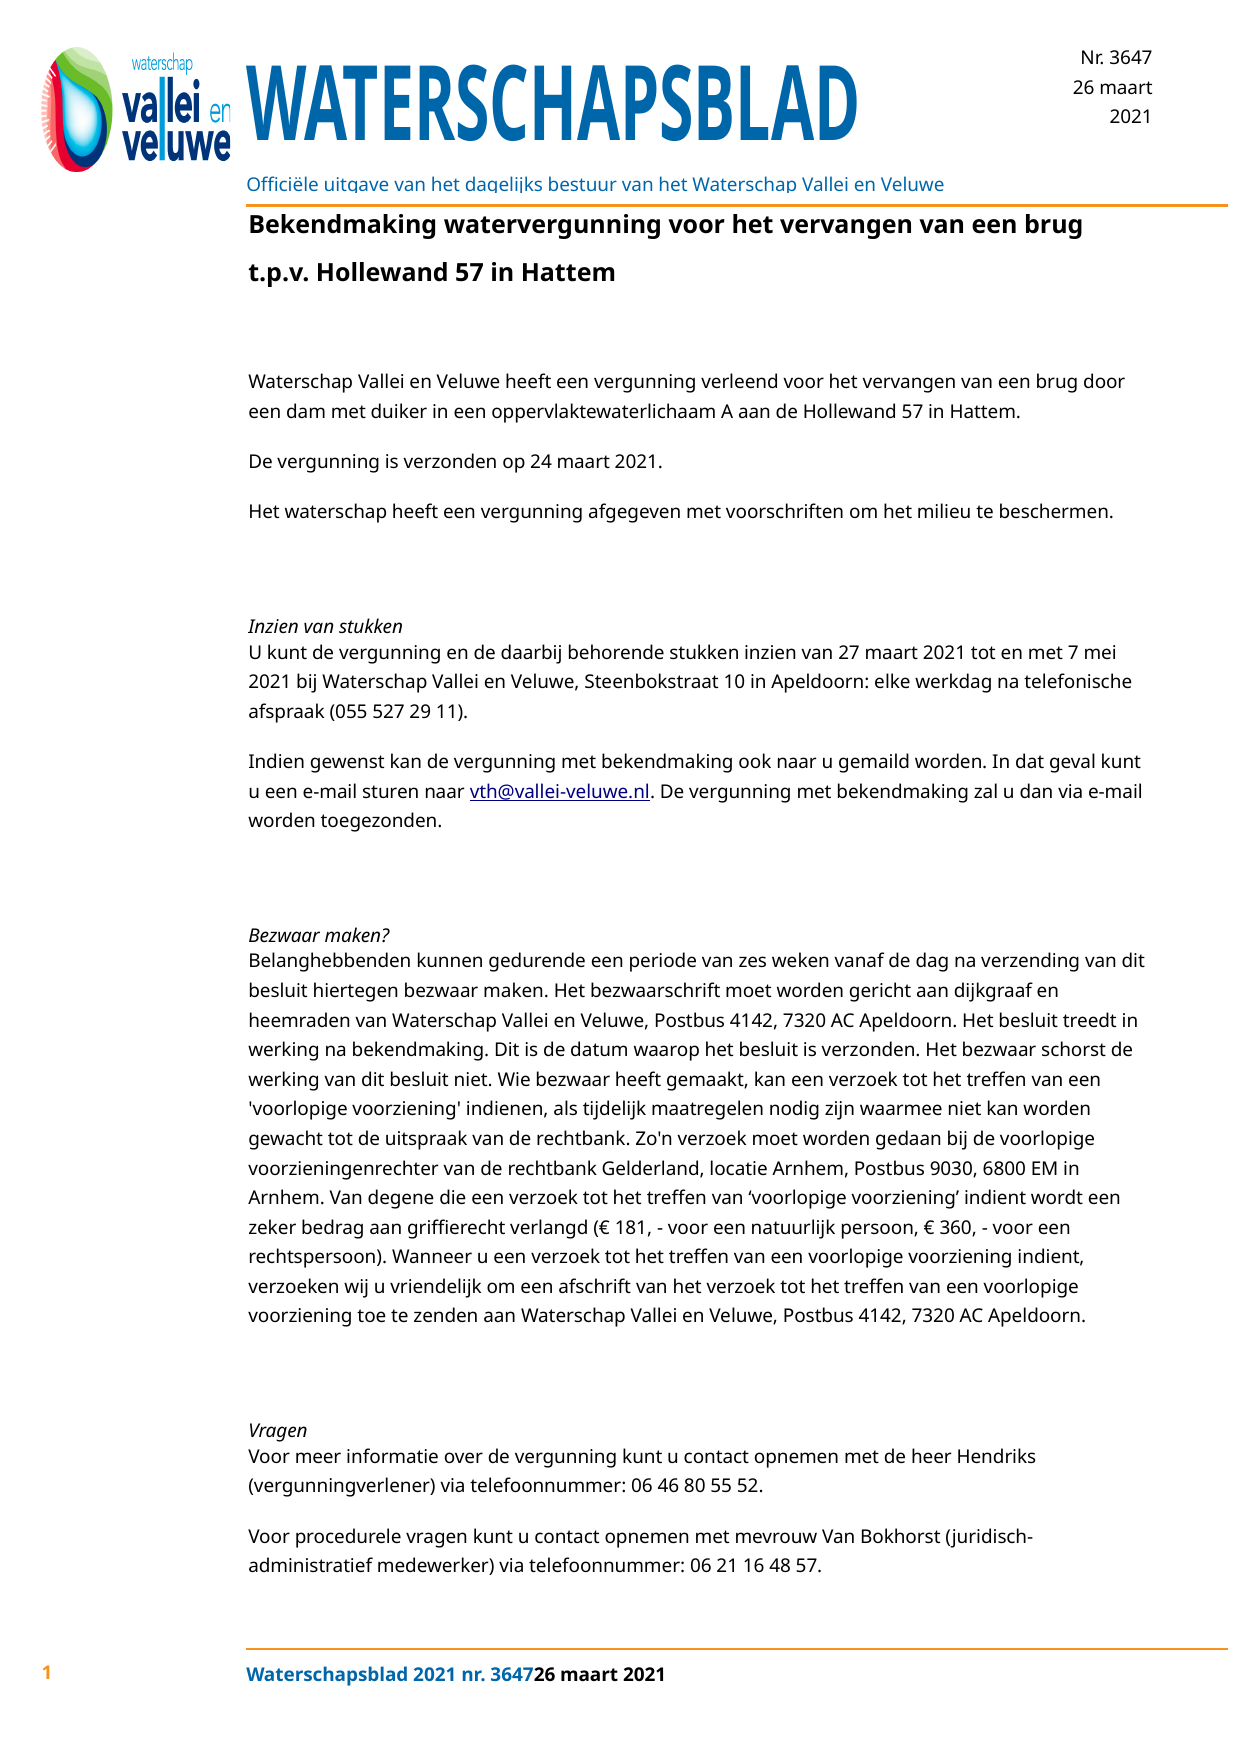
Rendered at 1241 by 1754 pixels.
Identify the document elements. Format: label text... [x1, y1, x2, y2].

text Voor procedurele vragen kunt u contact opnemen met mevrouw Van Bokhorst (juridisch-administratief medewerker) via telefoonnummer: 06 21 16 48 57. [248, 1523, 1152, 1578]
text Bezwaar maken? [248, 922, 1152, 948]
text Het waterschap heeft een vergunning afgegeven met voorschriften om het milieu te beschermen. [248, 499, 1152, 524]
text Waterschap Vallei en Veluwe heeft een vergunning verleend voor het vervangen van een brug door een dam met duiker in een oppervlaktewaterlichaam A aan de Hollewand 57 in Hattem. [248, 368, 1152, 424]
text Indien gewenst kan de vergunning met bekendmaking ook naar u gemaild worden. In dat geval kunt u een e-mail sturen naar vth@vallei-veluwe.nl. De vergunning met bekendmaking zal u dan via e-mail worden toegezonden. [248, 748, 1152, 833]
text Bekendmaking watervergunning voor het vervangen van een brug t.p.v. Hollewand 57 in Hattem [248, 207, 1152, 288]
text De vergunning is verzonden op 24 maart 2021. [248, 448, 1152, 474]
text Voor meer informatie over de vergunning kunt u contact opnemen met de heer Hendriks (vergunningverlener) via telefoonnummer: 06 46 80 55 52. [248, 1443, 1152, 1498]
picture [41, 47, 231, 172]
text U kunt de vergunning en de daarbij behorende stukken inzien van 27 maart 2021 tot en met 7 mei 2021 bij Waterschap Vallei en Veluwe, Steenbokstraat 10 in Apeldoorn: elke werkdag na telefonische afspraak (055 527 29 11). [248, 639, 1152, 724]
text Belanghebbenden kunnen gedurende een periode van zes weken vanaf de dag na verzending van dit besluit hiertegen bezwaar maken. Het bezwaarschrift moet worden gericht aan dijkgraaf en heemraden van Waterschap Vallei en Veluwe, Postbus 4142, 7320 AC Apeldoorn. Het besluit treedt in werking na bekendmaking. Dit is de datum waarop het besluit is verzonden. Het bezwaar schorst de werking van dit besluit niet. Wie bezwaar heeft gemaakt, kan een verzoek tot het treffen van een 'voorlopige voorziening' indienen, als tijdelijk maatregelen nodig zijn waarmee niet kan worden gewacht tot de uitspraak van de rechtbank. Zo'n verzoek moet worden gedaan bij de voorlopige voorzieningenrechter van de rechtbank Gelderland, locatie Arnhem, Postbus 9030, 6800 EM in Arnhem. Van degene die een verzoek tot het treffen van ‘voorlopige voorziening’ indient wordt een zeker bedrag aan griffierecht verlangd (€ 181, - voor een natuurlijk persoon, € 360, - voor een rechtspersoon). Wanneer u een verzoek tot het treffen van een voorlopige voorziening indient, verzoeken wij u vriendelijk om een afschrift van het verzoek tot het treffen van een voorlopige voorziening toe te zenden aan Waterschap Vallei en Veluwe, Postbus 4142, 7320 AC Apeldoorn. [248, 948, 1152, 1328]
text Inzien van stukken [248, 613, 1152, 639]
text Vragen [248, 1417, 1152, 1443]
